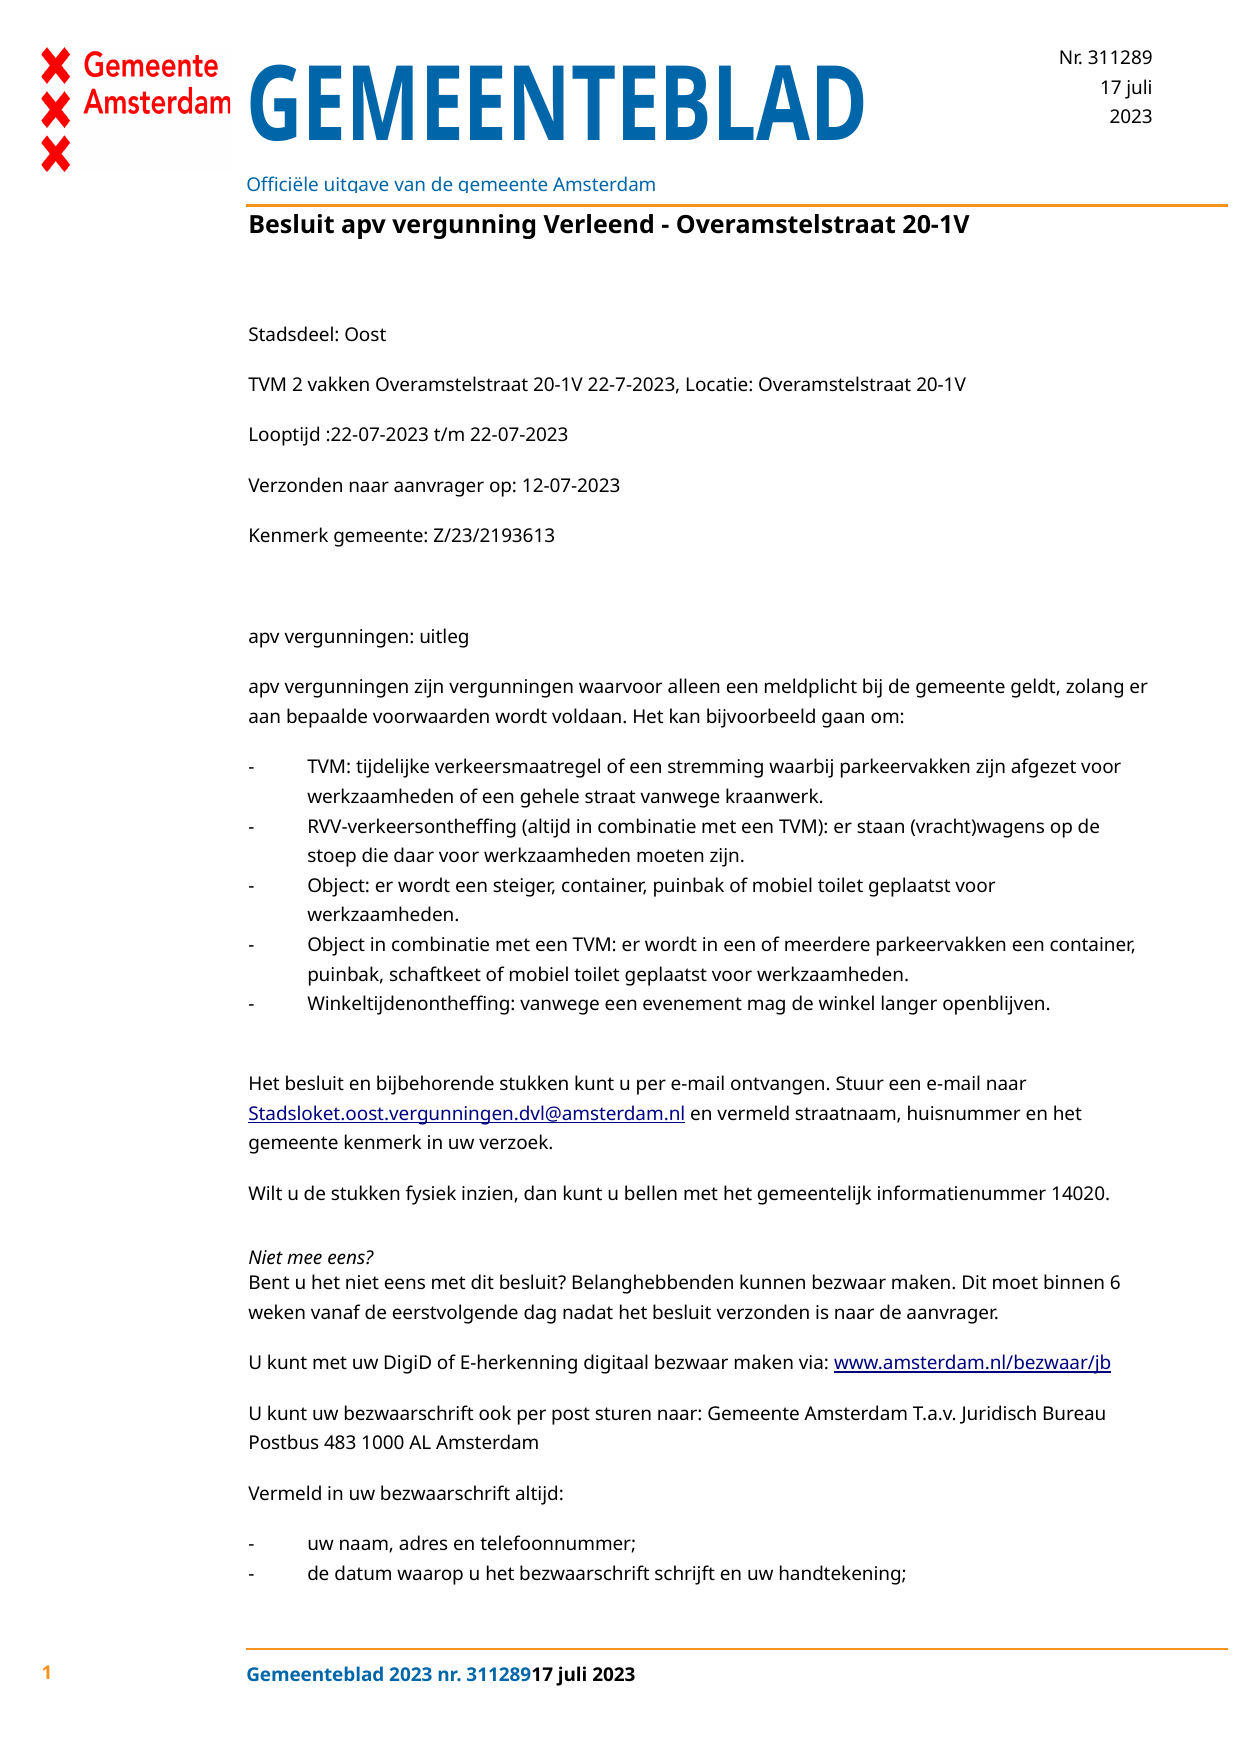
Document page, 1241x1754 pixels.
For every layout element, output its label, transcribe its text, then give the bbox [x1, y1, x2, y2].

text apv vergunningen zijn vergunningen waarvoor alleen een meldplicht bij de gemeente geldt, zolang er aan bepaalde voorwaarden wordt voldaan. Het kan bijvoorbeeld gaan om: [248, 674, 1152, 729]
list Winkeltijdenontheffing: vanwege een evenement mag de winkel langer openblijven. [248, 990, 1152, 1016]
text Verzonden naar aanvrager op: 12-07-2023 [248, 472, 1152, 498]
text Het besluit en bijbehorende stukken kunt u per e-mail ontvangen. Stuur een e-mail naar Stadsloket.oost.vergunningen.dvl@amsterdam.nl en vermeld straatnaam, huisnummer en het gemeente kenmerk in uw verzoek. [248, 1070, 1152, 1155]
text Bent u het niet eens met dit besluit? Belanghebbenden kunnen bezwaar maken. Dit moet binnen 6 weken vanaf de eerstvolgende dag nadat het besluit verzonden is naar de aanvrager. [248, 1269, 1152, 1325]
list Object in combinatie met een TVM: er wordt in een of meerdere parkeervakken een container, puinbak, schaftkeet of mobiel toilet geplaatst voor werkzaamheden. [248, 931, 1152, 986]
list RVV-verkeersontheffing (altijd in combinatie met een TVM): er staan (vracht)wagens op de stoep die daar voor werkzaamheden moeten zijn. [248, 813, 1152, 868]
list TVM: tijdelijke verkeersmaatregel of een stremming waarbij parkeervakken zijn afgezet voor werkzaamheden of een gehele straat vanwege kraanwerk. [248, 754, 1152, 809]
text Besluit apv vergunning Verleend - Overamstelstraat 20-1V [248, 207, 1152, 241]
text Vermeld in uw bezwaarschrift altijd: [248, 1480, 1152, 1506]
list Object: er wordt een steiger, container, puinbak of mobiel toilet geplaatst voor werkzaamheden. [248, 872, 1152, 927]
text Stadsdeel: Oost [248, 321, 1152, 346]
text Wilt u de stukken fysiek inzien, dan kunt u bellen met het gemeentelijk informatienummer 14020. [248, 1180, 1152, 1206]
text apv vergunningen: uitleg [248, 623, 1152, 649]
list de datum waarop u het bezwaarschrift schrijft en uw handtekening; [248, 1560, 1152, 1586]
text Looptijd :22-07-2023 t/m 22-07-2023 [248, 422, 1152, 447]
picture [41, 47, 231, 172]
list uw naam, adres en telefoonnummer; [248, 1530, 1152, 1556]
text TVM 2 vakken Overamstelstraat 20-1V 22-7-2023, Locatie: Overamstelstraat 20-1V [248, 371, 1152, 397]
text Niet mee eens? [248, 1244, 1152, 1269]
text U kunt met uw DigiD of E-herkenning digitaal bezwaar maken via: www.amsterdam.nl/bezwaar/jb [248, 1349, 1152, 1375]
text Kenmerk gemeente: Z/23/2193613 [248, 522, 1152, 548]
text U kunt uw bezwaarschrift ook per post sturen naar: Gemeente Amsterdam T.a.v. Juridisch Bureau Postbus 483 1000 AL Amsterdam [248, 1400, 1152, 1455]
